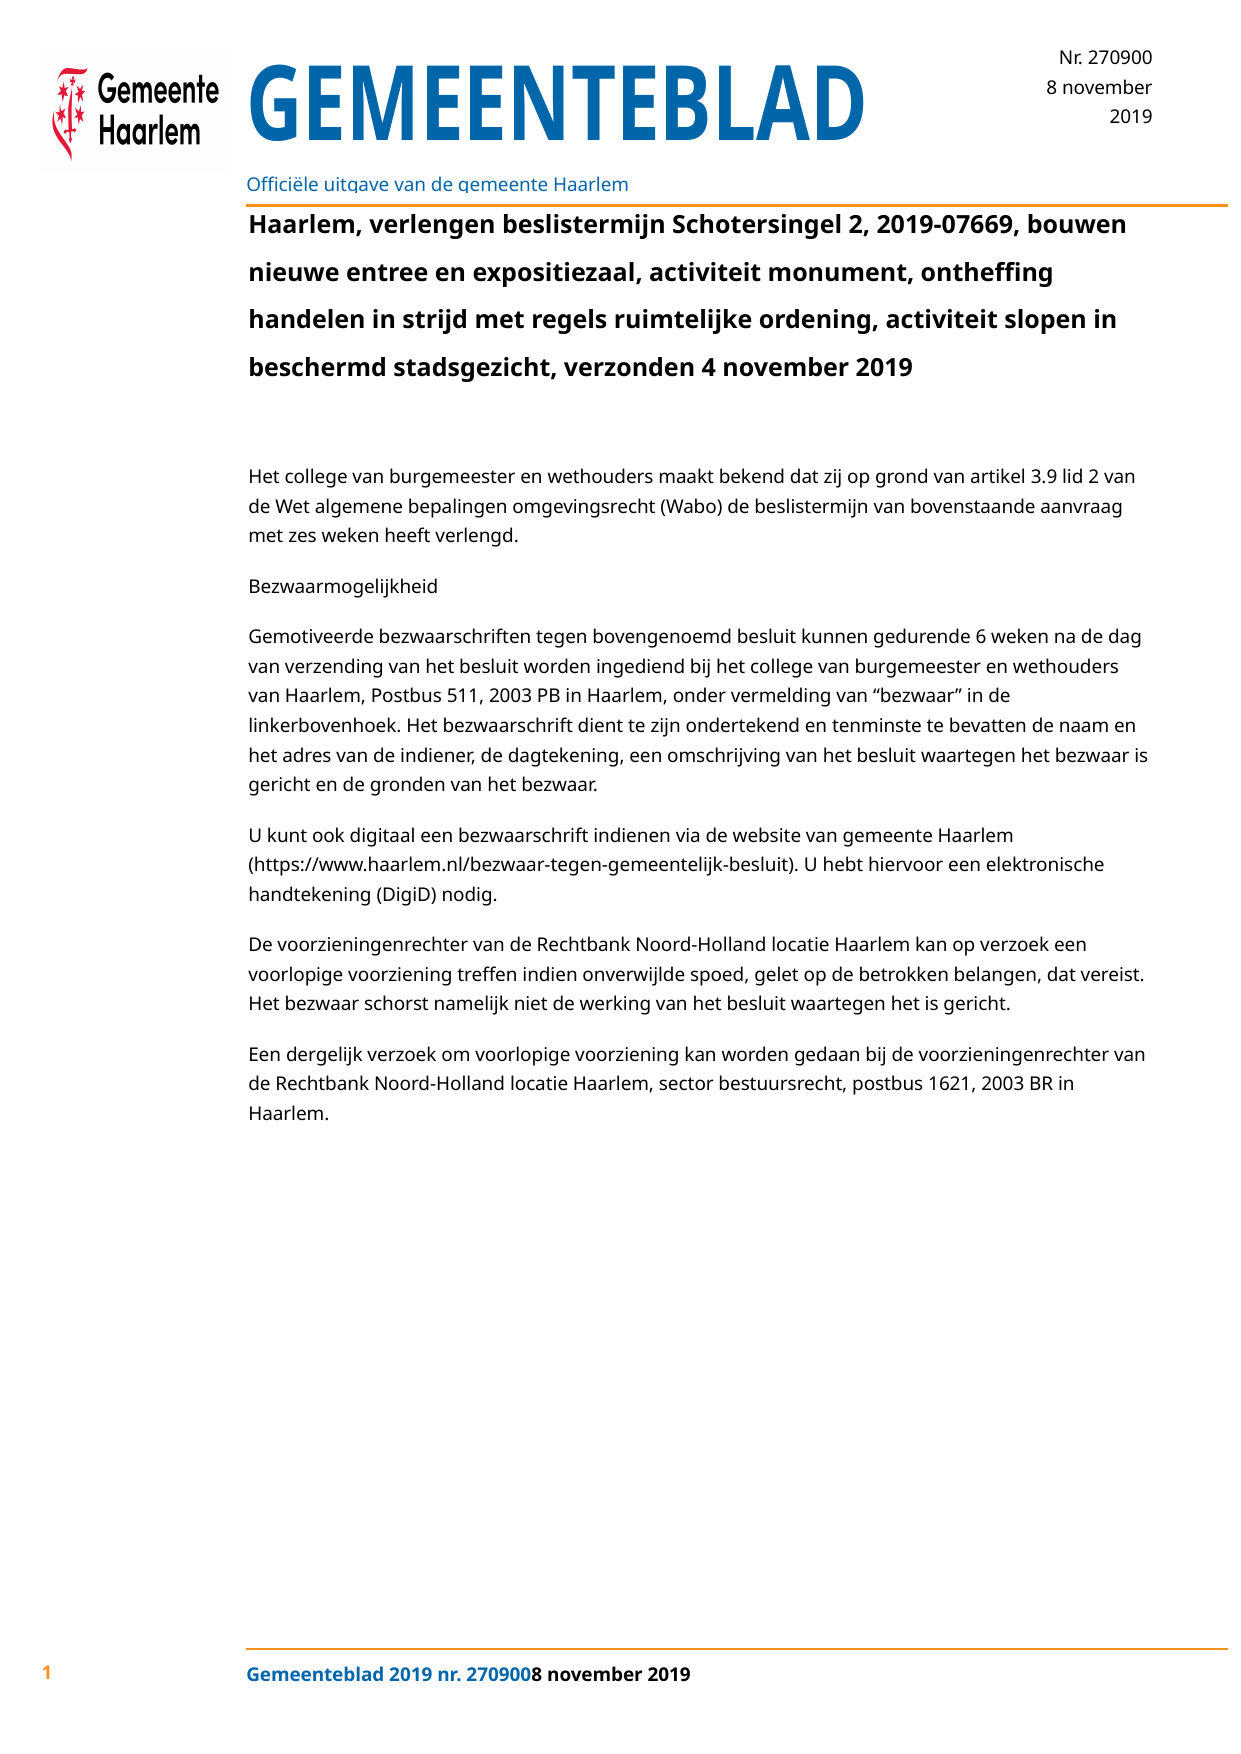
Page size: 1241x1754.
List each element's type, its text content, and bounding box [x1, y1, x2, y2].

text Bezwaarmogelijkheid [248, 573, 1152, 599]
text De voorzieningenrechter van de Rechtbank Noord-Holland locatie Haarlem kan op verzoek een voorlopige voorziening treffen indien onverwijlde spoed, gelet op de betrokken belangen, dat vereist. Het bezwaar schorst namelijk niet de werking van het besluit waartegen het is gericht. [248, 931, 1152, 1016]
text U kunt ook digitaal een bezwaarschrift indienen via de website van gemeente Haarlem (https://www.haarlem.nl/bezwaar-tegen-gemeentelijk-besluit). U hebt hiervoor een elektronische handtekening (DigiD) nodig. [248, 822, 1152, 907]
text Gemotiveerde bezwaarschriften tegen bovengenoemd besluit kunnen gedurende 6 weken na de dag van verzending van het besluit worden ingediend bij het college van burgemeester en wethouders van Haarlem, Postbus 511, 2003 PB in Haarlem, onder vermelding van “bezwaar” in de linkerbovenhoek. Het bezwaarschrift dient te zijn ondertekend en tenminste te bevatten de naam en het adres van de indiener, de dagtekening, een omschrijving van het besluit waartegen het bezwaar is gericht en de gronden van het bezwaar. [248, 623, 1152, 797]
text Het college van burgemeester en wethouders maakt bekend dat zij op grond van artikel 3.9 lid 2 van de Wet algemene bepalingen omgevingsrecht (Wabo) de beslistermijn van bovenstaande aanvraag met zes weken heeft verlengd. [248, 463, 1152, 548]
picture [41, 47, 231, 172]
text Haarlem, verlengen beslistermijn Schotersingel 2, 2019-07669, bouwen nieuwe entree en expositiezaal, activiteit monument, ontheffing handelen in strijd met regels ruimtelijke ordening, activiteit slopen in beschermd stadsgezicht, verzonden 4 november 2019 [248, 207, 1152, 384]
text Een dergelijk verzoek om voorlopige voorziening kan worden gedaan bij de voorzieningenrechter van de Rechtbank Noord-Holland locatie Haarlem, sector bestuursrecht, postbus 1621, 2003 BR in Haarlem. [248, 1041, 1152, 1126]
